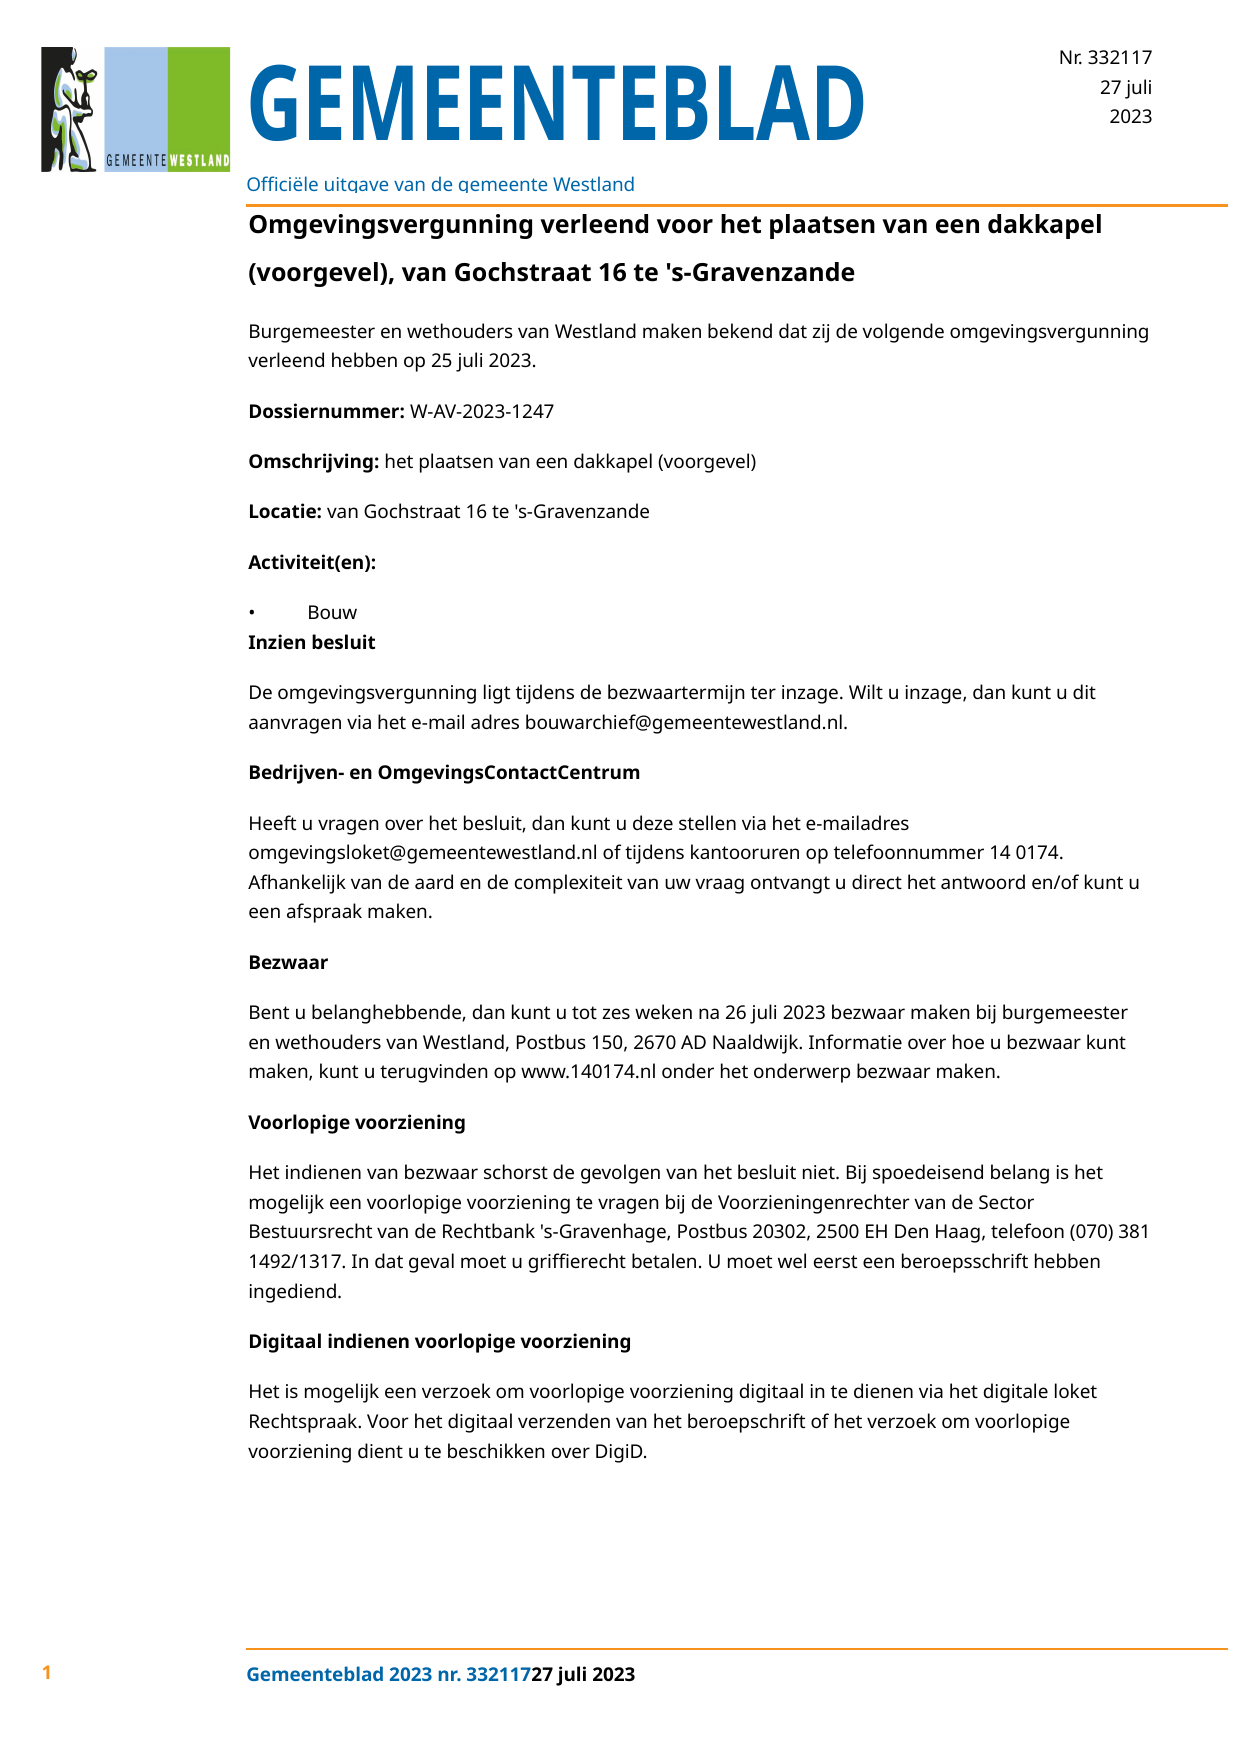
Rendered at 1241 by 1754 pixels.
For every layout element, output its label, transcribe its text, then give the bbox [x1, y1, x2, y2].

text Digitaal indienen voorlopige voorziening [248, 1328, 1152, 1354]
text Locatie: van Gochstraat 16 te 's-Gravenzande [248, 499, 1152, 524]
text Omgevingsvergunning verleend voor het plaatsen van een dakkapel (voorgevel), van Gochstraat 16 te 's-Gravenzande [248, 207, 1152, 288]
text Bezwaar [248, 949, 1152, 975]
text Bent u belanghebbende, dan kunt u tot zes weken na 26 juli 2023 bezwaar maken bij burgemeester en wethouders van Westland, Postbus 150, 2670 AD Naaldwijk. Informatie over hoe u bezwaar kunt maken, kunt u terugvinden op www.140174.nl onder het onderwerp bezwaar maken. [248, 999, 1152, 1084]
text Burgemeester en wethouders van Westland maken bekend dat zij de volgende omgevingsvergunning verleend hebben op 25 juli 2023. [248, 318, 1152, 373]
text Heeft u vragen over het besluit, dan kunt u deze stellen via het e-mailadres omgevingsloket@gemeentewestland.nl of tijdens kantooruren op telefoonnummer 14 0174. Afhankelijk van de aard en de complexiteit van uw vraag ontvangt u direct het antwoord en/of kunt u een afspraak maken. [248, 810, 1152, 924]
text Het is mogelijk een verzoek om voorlopige voorziening digitaal in te dienen via het digitale loket Rechtspraak. Voor het digitaal verzenden van het beroepschrift of het verzoek om voorlopige voorziening dient u te beschikken over DigiD. [248, 1379, 1152, 1464]
text Bedrijven- en OmgevingsContactCentrum [248, 759, 1152, 785]
text Inzien besluit [248, 629, 1152, 655]
text Activiteit(en): [248, 549, 1152, 575]
text Omschrijving: het plaatsen van een dakkapel (voorgevel) [248, 448, 1152, 474]
text De omgevingsvergunning ligt tijdens de bezwaartermijn ter inzage. Wilt u inzage, dan kunt u dit aanvragen via het e-mail adres bouwarchief@gemeentewestland.nl. [248, 679, 1152, 735]
picture [41, 47, 231, 172]
text Het indienen van bezwaar schorst de gevolgen van het besluit niet. Bij spoedeisend belang is het mogelijk een voorlopige voorziening te vragen bij de Voorzieningenrechter van de Sector Bestuursrecht van de Rechtbank 's-Gravenhage, Postbus 20302, 2500 EH Den Haag, telefoon (070) 381 1492/1317. In dat geval moet u griffierecht betalen. U moet wel eerst een beroepsschrift hebben ingediend. [248, 1159, 1152, 1304]
text Voorlopige voorziening [248, 1109, 1152, 1135]
list Bouw [248, 599, 1152, 625]
text Dossiernummer: W-AV-2023-1247 [248, 398, 1152, 424]
